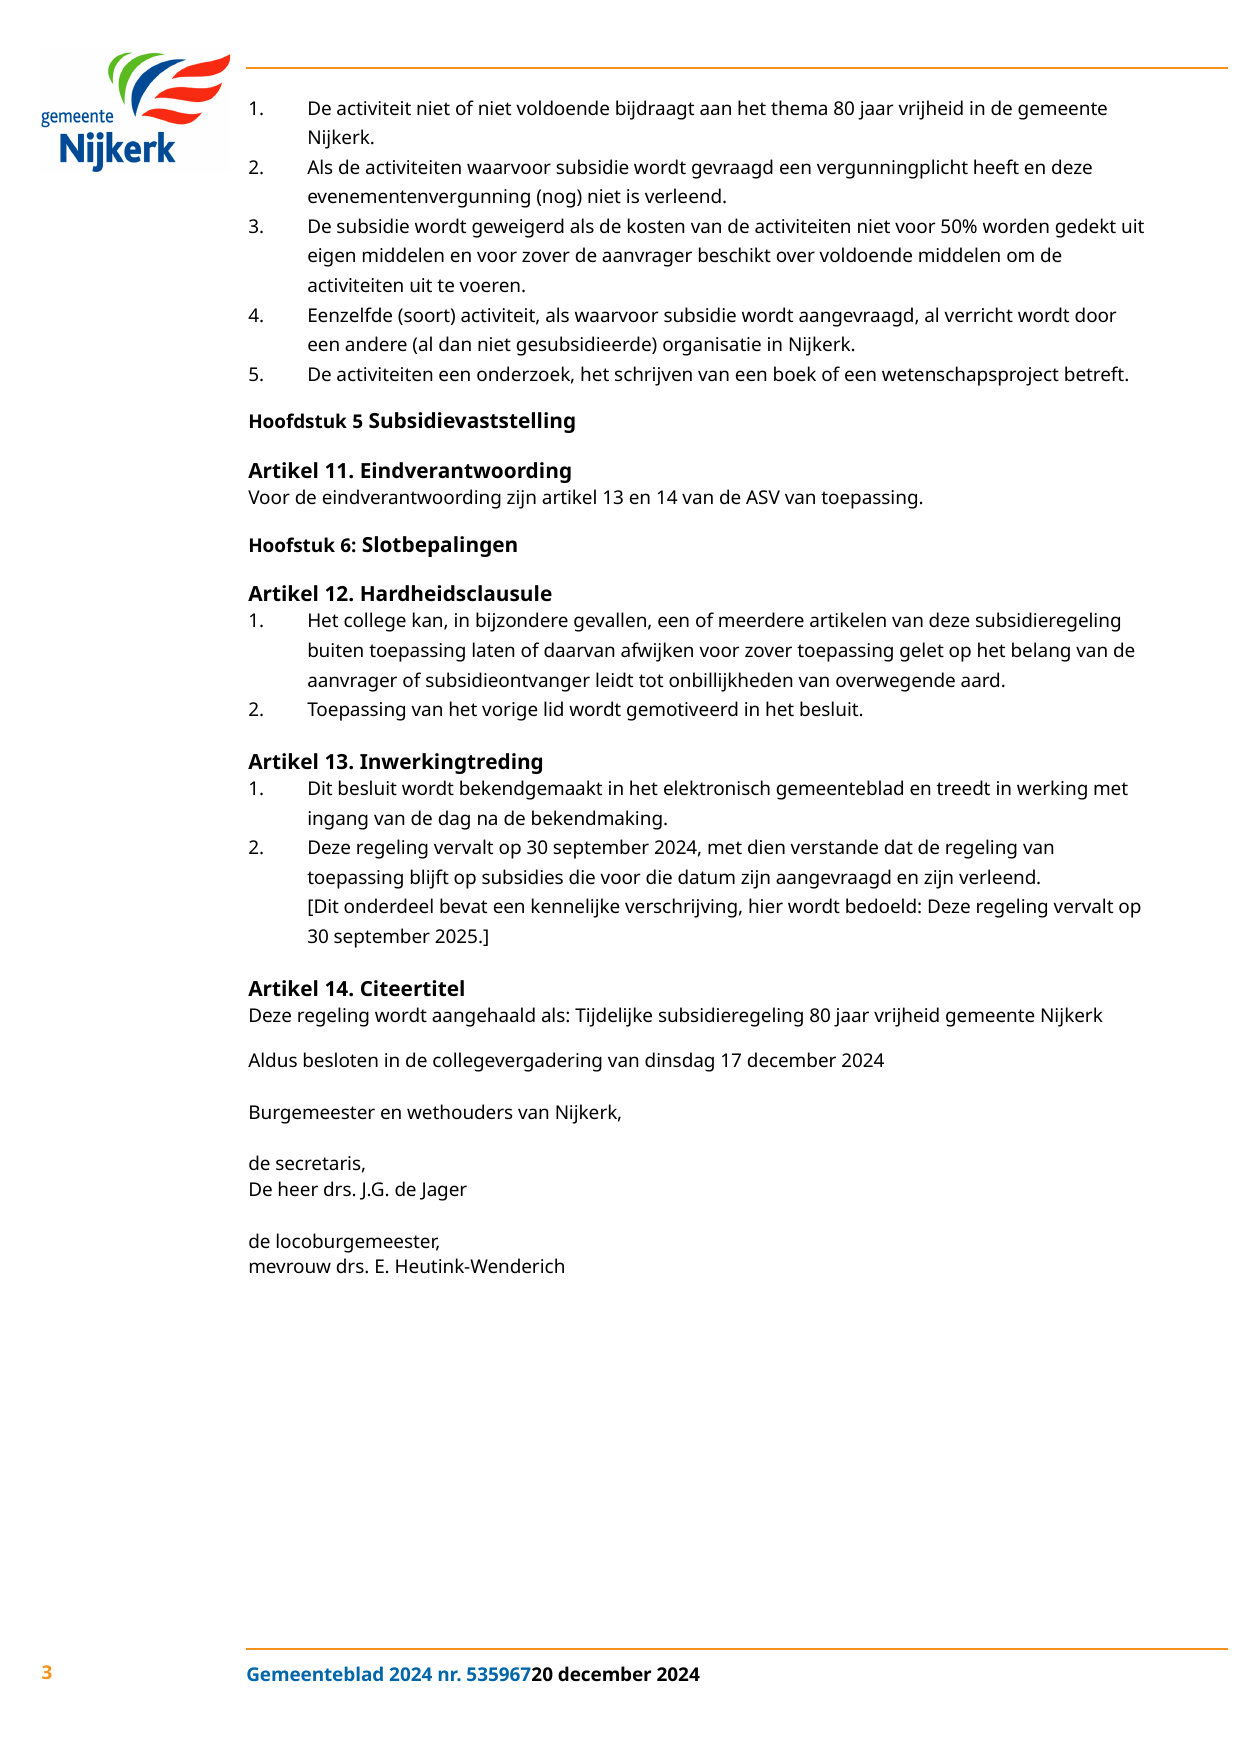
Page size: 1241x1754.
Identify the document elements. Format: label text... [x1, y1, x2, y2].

list De activiteiten een onderzoek, het schrijven van een boek of een wetenschapsproject betreft. [248, 361, 1152, 387]
list De subsidie wordt geweigerd als de kosten van de activiteiten niet voor 50% worden gedekt uit eigen middelen en voor zover de aanvrager beschikt over voldoende middelen om de activiteiten uit te voeren. [248, 213, 1152, 298]
text Hoofstuk 6: Slotbepalingen [248, 530, 1152, 558]
text De heer drs. J.G. de Jager [248, 1176, 1152, 1202]
text Deze regeling wordt aangehaald als: Tijdelijke subsidieregeling 80 jaar vrijheid gemeente Nijkerk [248, 1002, 1152, 1028]
picture [41, 47, 231, 172]
text Aldus besloten in de collegevergadering van dinsdag 17 december 2024 [248, 1048, 1152, 1073]
text Artikel 12. Hardheidsclausule [248, 579, 1152, 608]
text Artikel 11. Eindverantwoording [248, 456, 1152, 484]
list Als de activiteiten waarvoor subsidie wordt gevraagd een vergunningplicht heeft en deze evenementenvergunning (nog) niet is verleend. [248, 154, 1152, 209]
list Eenzelfde (soort) activiteit, als waarvoor subsidie wordt aangevraagd, al verricht wordt door een andere (al dan niet gesubsidieerde) organisatie in Nijkerk. [248, 302, 1152, 357]
text Artikel 14. Citeertitel [248, 974, 1152, 1002]
text Voor de eindverantwoording zijn artikel 13 en 14 van de ASV van toepassing. [248, 484, 1152, 510]
text de secretaris, [248, 1151, 1152, 1176]
list Het college kan, in bijzondere gevallen, een of meerdere artikelen van deze subsidieregeling buiten toepassing laten of daarvan afwijken voor zover toepassing gelet op het belang van de aanvrager of subsidieontvanger leidt tot onbillijkheden van overwegende aard. [248, 608, 1152, 693]
list De activiteit niet of niet voldoende bijdraagt aan het thema 80 jaar vrijheid in de gemeente Nijkerk. [248, 95, 1152, 150]
list Dit besluit wordt bekendgemaakt in het elektronisch gemeenteblad en treedt in werking met ingang van de dag na de bekendmaking. [248, 775, 1152, 831]
text Artikel 13. Inwerkingtreding [248, 747, 1152, 775]
list [Dit onderdeel bevat een kennelijke verschrijving, hier wordt bedoeld: Deze regeling vervalt op 30 september 2025.] [248, 894, 1152, 949]
text mevrouw drs. E. Heutink-Wenderich [248, 1253, 1152, 1279]
text de locoburgemeester, [248, 1228, 1152, 1253]
text Hoofdstuk 5 Subsidievaststelling [248, 407, 1152, 435]
list Deze regeling vervalt op 30 september 2024, met dien verstande dat de regeling van toepassing blijft op subsidies die voor die datum zijn aangevraagd en zijn verleend. [248, 834, 1152, 890]
text Burgemeester en wethouders van Nijkerk, [248, 1099, 1152, 1125]
list Toepassing van het vorige lid wordt gemotiveerd in het besluit. [248, 696, 1152, 722]
